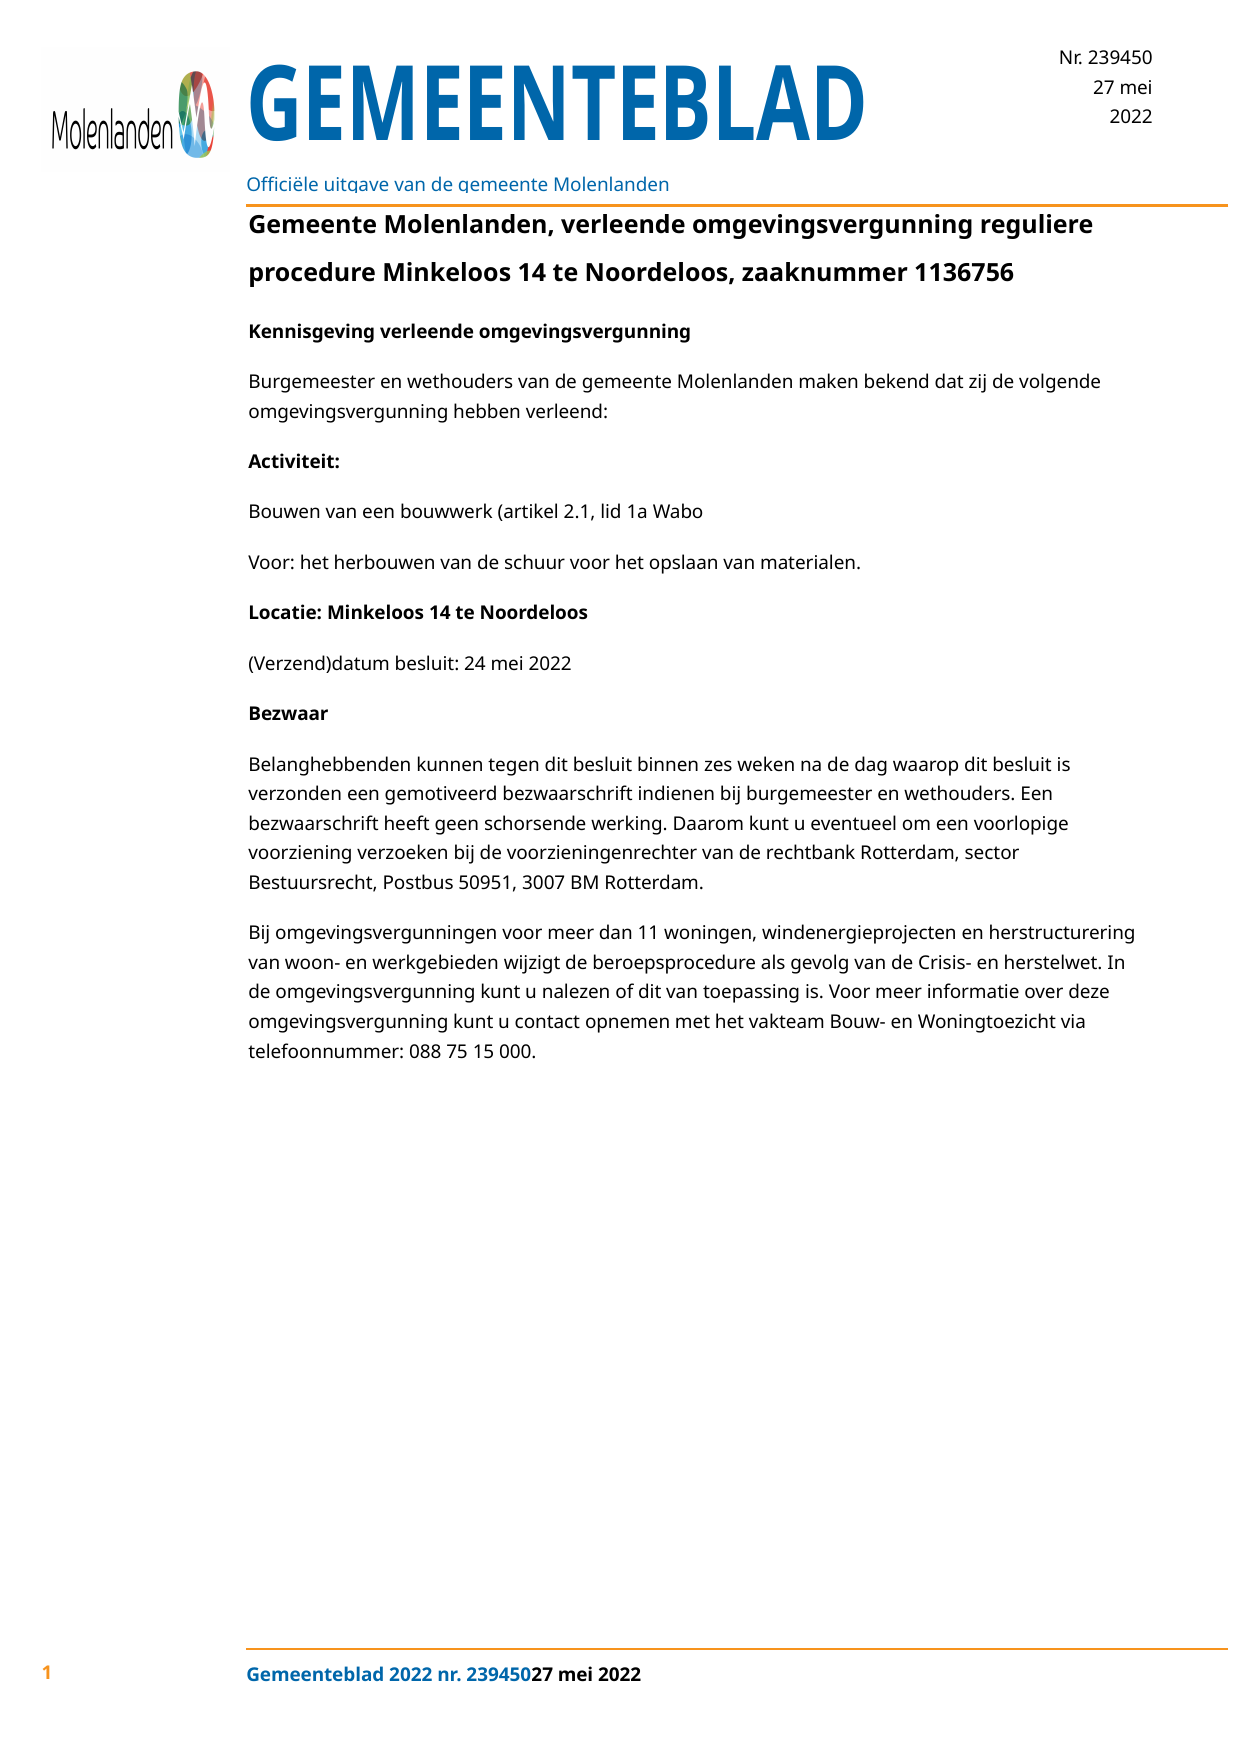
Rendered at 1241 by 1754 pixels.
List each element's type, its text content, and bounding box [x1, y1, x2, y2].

text Voor: het herbouwen van de schuur voor het opslaan van materialen. [248, 549, 1152, 575]
text Gemeente Molenlanden, verleende omgevingsvergunning reguliere procedure Minkeloos 14 te Noordeloos, zaaknummer 1136756 [248, 207, 1152, 288]
text Belanghebbenden kunnen tegen dit besluit binnen zes weken na de dag waarop dit besluit is verzonden een gemotiveerd bezwaarschrift indienen bij burgemeester en wethouders. Een bezwaarschrift heeft geen schorsende werking. Daarom kunt u eventueel om een voorlopige voorziening verzoeken bij de voorzieningenrechter van de rechtbank Rotterdam, sector Bestuursrecht, Postbus 50951, 3007 BM Rotterdam. [248, 751, 1152, 895]
picture [41, 47, 231, 172]
text (Verzend)datum besluit: 24 mei 2022 [248, 650, 1152, 676]
text Locatie: Minkeloos 14 te Noordeloos [248, 599, 1152, 625]
text Burgemeester en wethouders van de gemeente Molenlanden maken bekend dat zij de volgende omgevingsvergunning hebben verleend: [248, 368, 1152, 424]
text Bij omgevingsvergunningen voor meer dan 11 woningen, windenergieprojecten en herstructurering van woon- en werkgebieden wijzigt de beroepsprocedure als gevolg van de Crisis- en herstelwet. In de omgevingsvergunning kunt u nalezen of dit van toepassing is. Voor meer informatie over deze omgevingsvergunning kunt u contact opnemen met het vakteam Bouw- en Woningtoezicht via telefoonnummer: 088 75 15 000. [248, 919, 1152, 1064]
text Bouwen van een bouwwerk (artikel 2.1, lid 1a Wabo [248, 499, 1152, 524]
text Activiteit: [248, 448, 1152, 474]
text Bezwaar [248, 700, 1152, 726]
text Kennisgeving verleende omgevingsvergunning [248, 318, 1152, 344]
